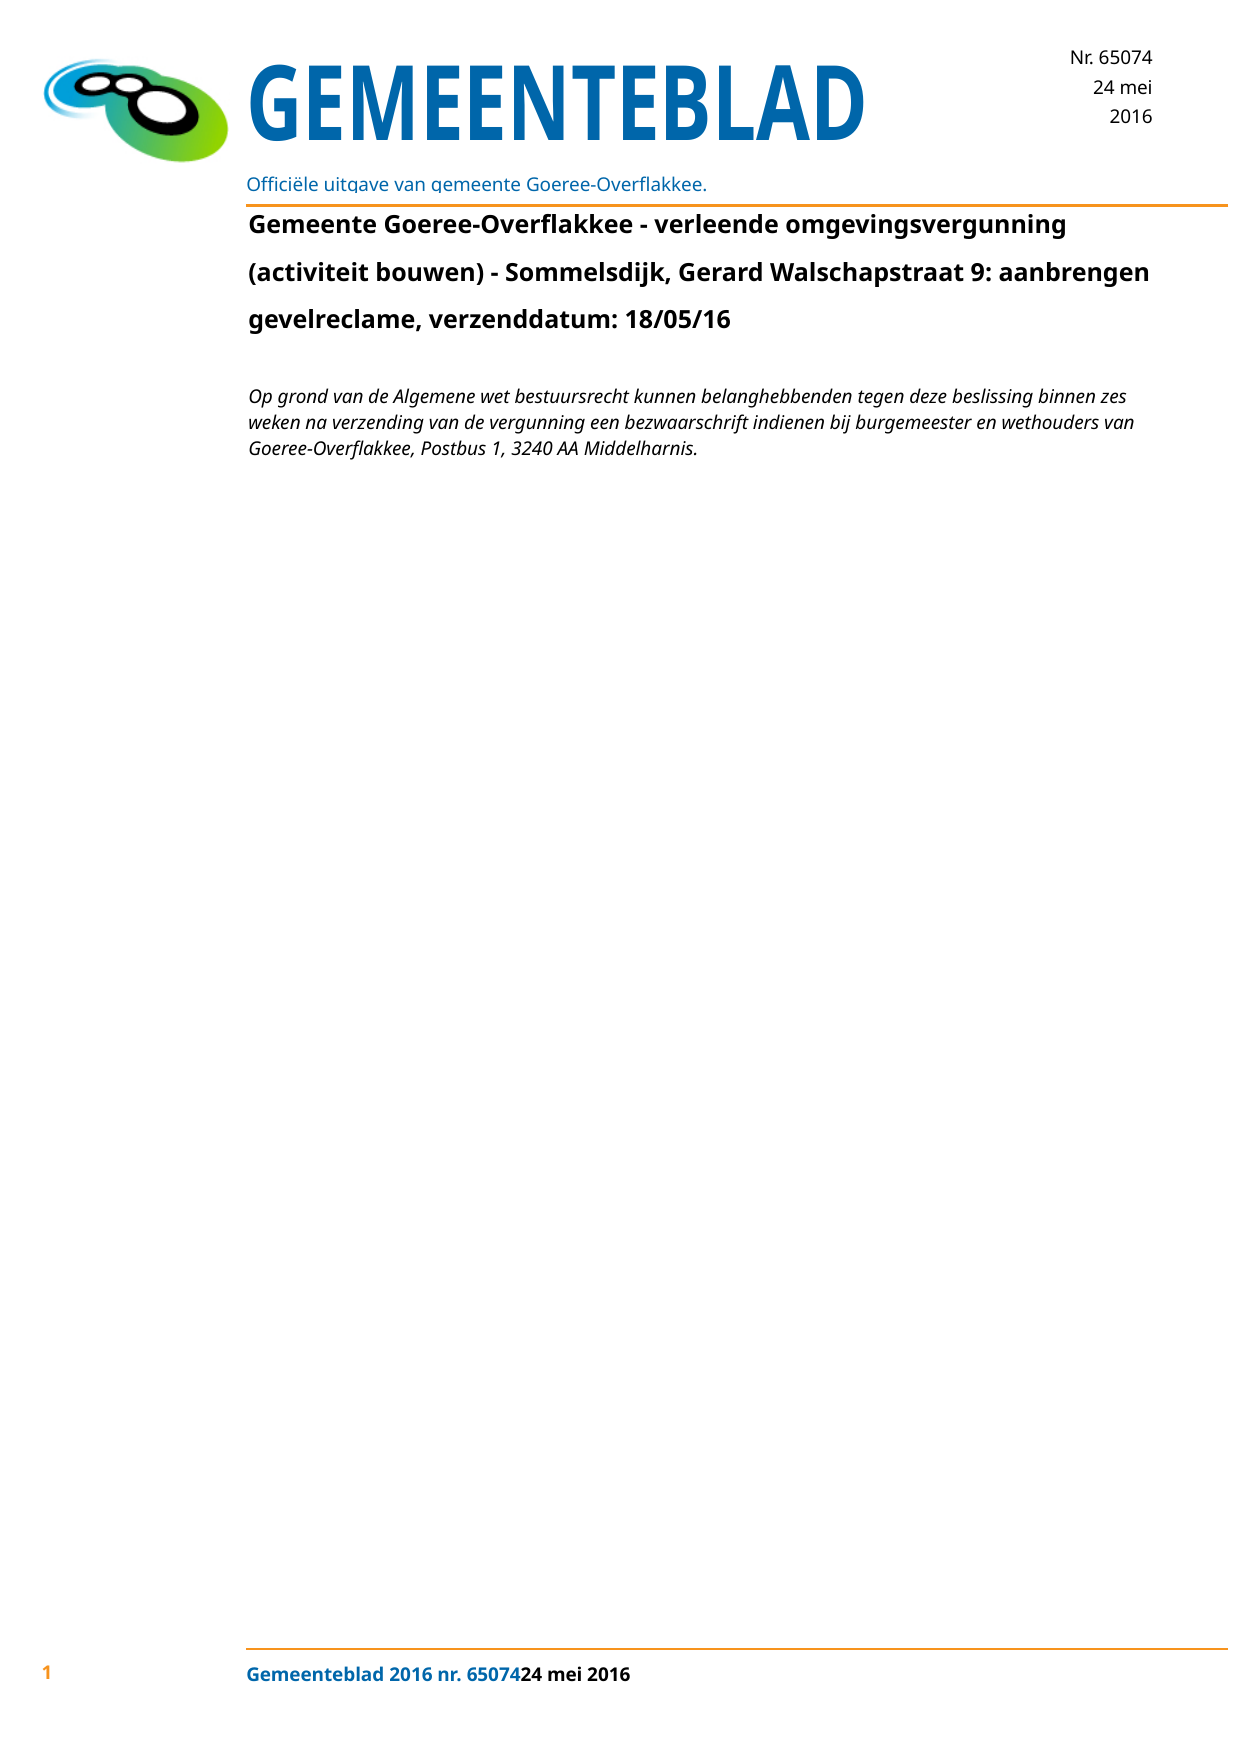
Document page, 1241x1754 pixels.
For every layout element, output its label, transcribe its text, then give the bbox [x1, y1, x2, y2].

text Gemeente Goeree-Overflakkee - verleende omgevingsvergunning (activiteit bouwen) - Sommelsdijk, Gerard Walschapstraat 9: aanbrengen gevelreclame, verzenddatum: 18/05/16 [248, 207, 1152, 336]
text Op grond van de Algemene wet bestuursrecht kunnen belanghebbenden tegen deze beslissing binnen zes weken na verzending van de vergunning een bezwaarschrift indienen bij burgemeester en wethouders van Goeree-Overflakkee, Postbus 1, 3240 AA Middelharnis. [248, 384, 1152, 461]
picture [41, 47, 231, 172]
